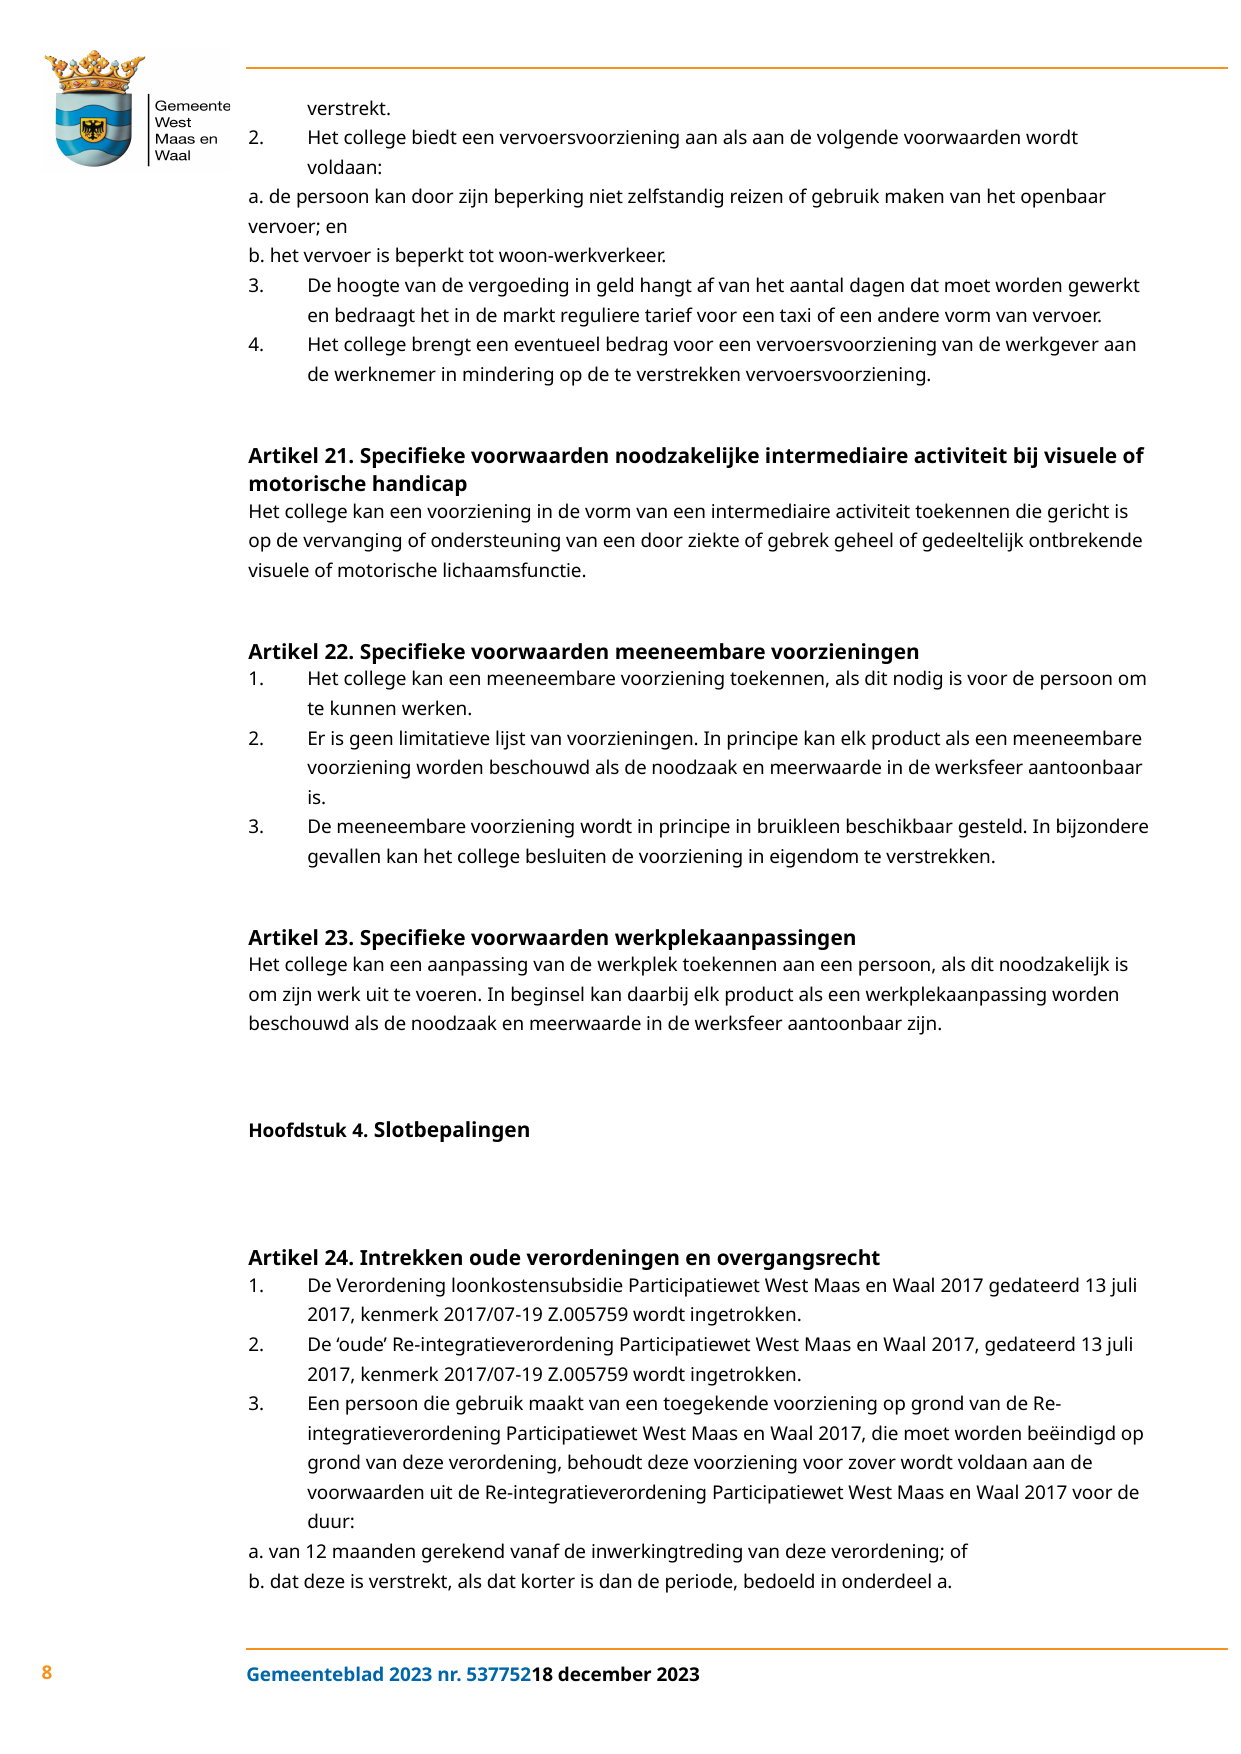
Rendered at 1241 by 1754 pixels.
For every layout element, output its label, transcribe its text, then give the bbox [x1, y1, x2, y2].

list Er is geen limitatieve lijst van voorzieningen. In principe kan elk product als een meeneembare voorziening worden beschouwd als de noodzaak en meerwaarde in de werksfeer aantoonbaar is. [248, 725, 1152, 809]
list Het college kan een meeneembare voorziening toekennen, als dit nodig is voor de persoon om te kunnen werken. [248, 666, 1152, 721]
text Artikel 21. Specifieke voorwaarden noodzakelijke intermediaire activiteit bij visuele of motorische handicap [248, 441, 1152, 498]
list De meeneembare voorziening wordt in principe in bruikleen beschikbaar gesteld. In bijzondere gevallen kan het college besluiten de voorziening in eigendom te verstrekken. [248, 813, 1152, 869]
text a. van 12 maanden gerekend vanaf de inwerkingtreding van deze verordening; of [248, 1538, 1152, 1564]
text a. de persoon kan door zijn beperking niet zelfstandig reizen of gebruik maken van het openbaar vervoer; en [248, 183, 1152, 239]
text b. het vervoer is beperkt tot woon-werkverkeer. [248, 243, 1152, 268]
text Hoofdstuk 4. Slotbepalingen [248, 1115, 1152, 1144]
list De ‘oude’ Re-integratieverordening Participatiewet West Maas en Waal 2017, gedateerd 13 juli 2017, kenmerk 2017/07-19 Z.005759 wordt ingetrokken. [248, 1331, 1152, 1386]
text Artikel 24. Intrekken oude verordeningen en overgangsrecht [248, 1243, 1152, 1272]
list Een persoon die gebruik maakt van een toegekende voorziening op grond van de Re-integratieverordening Participatiewet West Maas en Waal 2017, die moet worden beëindigd op grond van deze verordening, behoudt deze voorziening voor zover wordt voldaan aan de voorwaarden uit de Re-integratieverordening Participatiewet West Maas en Waal 2017 voor de duur: [248, 1390, 1152, 1534]
text Artikel 23. Specifieke voorwaarden werkplekaanpassingen [248, 923, 1152, 951]
text Het college kan een voorziening in de vorm van een intermediaire activiteit toekennen die gericht is op de vervanging of ondersteuning van een door ziekte of gebrek geheel of gedeeltelijk ontbrekende visuele of motorische lichaamsfunctie. [248, 498, 1152, 583]
list verstrekt. [248, 95, 1152, 121]
list Het college biedt een vervoersvoorziening aan als aan de volgende voorwaarden wordt voldaan: [248, 124, 1152, 180]
list Het college brengt een eventueel bedrag voor een vervoersvoorziening van de werkgever aan de werknemer in mindering op de te verstrekken vervoersvoorziening. [248, 331, 1152, 387]
text b. dat deze is verstrekt, als dat korter is dan de periode, bedoeld in onderdeel a. [248, 1568, 1152, 1593]
picture [41, 47, 231, 172]
text Het college kan een aanpassing van de werkplek toekennen aan een persoon, als dit noodzakelijk is om zijn werk uit te voeren. In beginsel kan daarbij elk product als een werkplekaanpassing worden beschouwd als de noodzaak en meerwaarde in de werksfeer aantoonbaar zijn. [248, 951, 1152, 1036]
list De hoogte van de vergoeding in geld hangt af van het aantal dagen dat moet worden gewerkt en bedraagt het in de markt reguliere tarief voor een taxi of een andere vorm van vervoer. [248, 272, 1152, 328]
list De Verordening loonkostensubsidie Participatiewet West Maas en Waal 2017 gedateerd 13 juli 2017, kenmerk 2017/07-19 Z.005759 wordt ingetrokken. [248, 1272, 1152, 1327]
text Artikel 22. Specifieke voorwaarden meeneembare voorzieningen [248, 637, 1152, 666]
